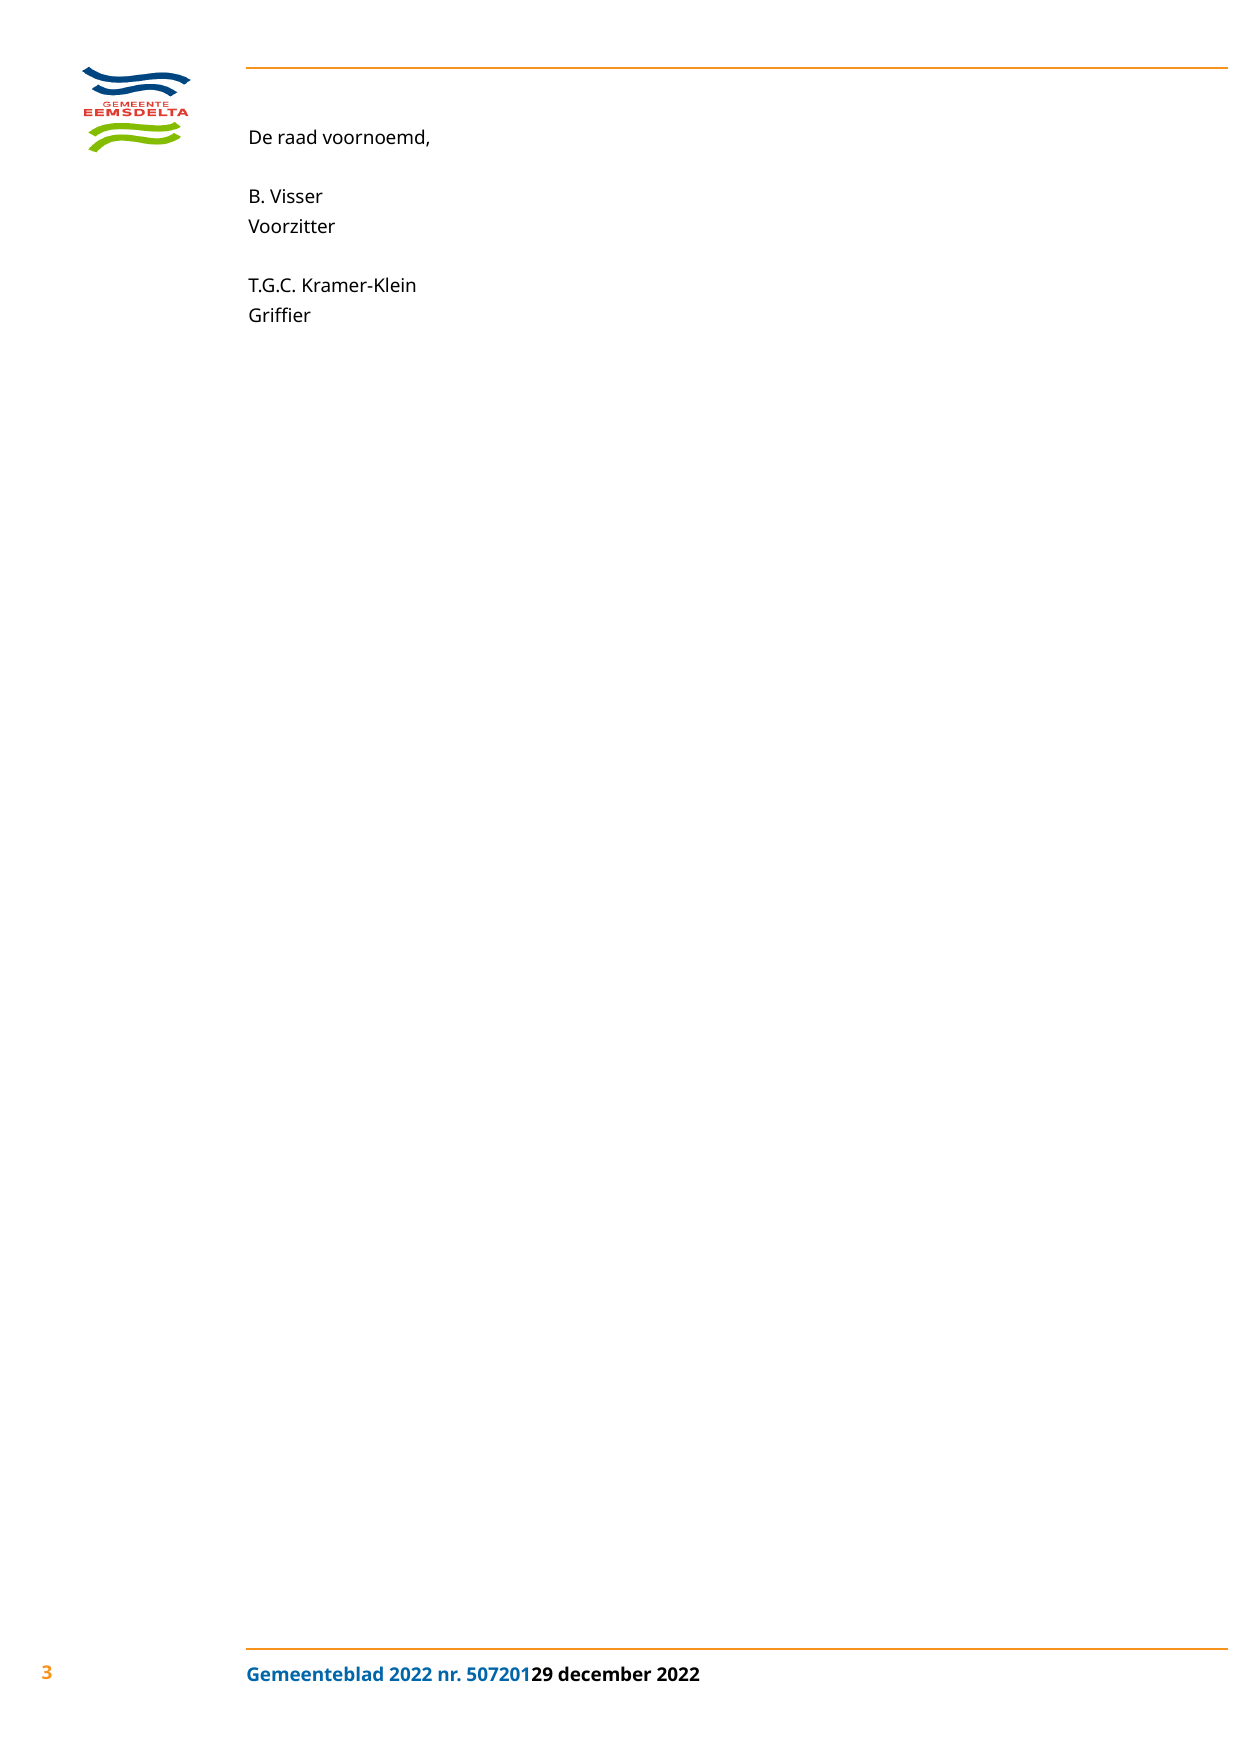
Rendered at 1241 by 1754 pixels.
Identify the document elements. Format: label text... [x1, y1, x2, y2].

text B. Visser [248, 183, 1152, 209]
text T.G.C. Kramer-Klein [248, 272, 1152, 298]
text Griffier [248, 302, 1152, 328]
picture [41, 47, 231, 172]
text De raad voornoemd, [248, 124, 1152, 150]
text Voorzitter [248, 213, 1152, 239]
